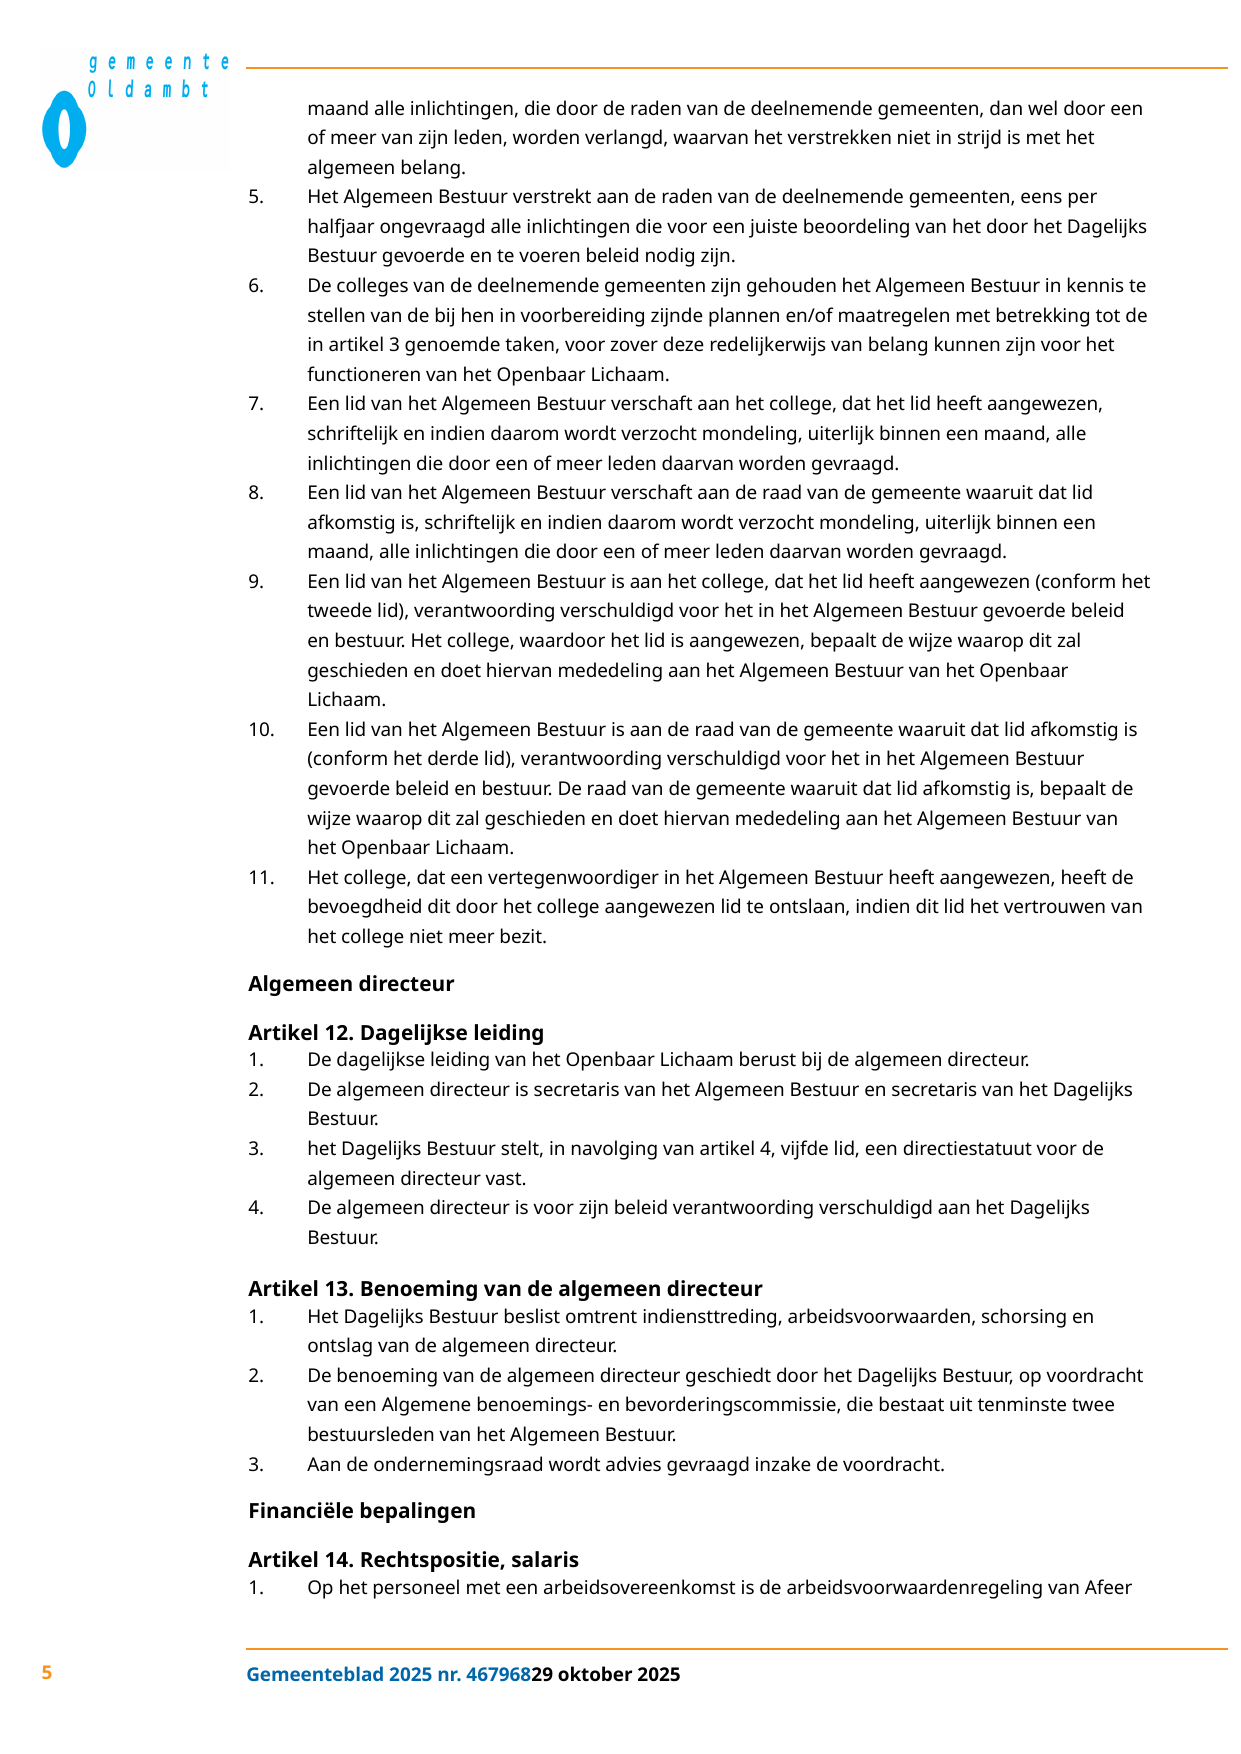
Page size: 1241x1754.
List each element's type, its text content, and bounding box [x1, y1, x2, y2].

list Een lid van het Algemeen Bestuur is aan de raad van de gemeente waaruit dat lid afkomstig is (conform het derde lid), verantwoording verschuldigd voor het in het Algemeen Bestuur gevoerde beleid en bestuur. De raad van de gemeente waaruit dat lid afkomstig is, bepaalt de wijze waarop dit zal geschieden en doet hiervan mededeling aan het Algemeen Bestuur van het Openbaar Lichaam. [248, 716, 1152, 860]
list Het college, dat een vertegenwoordiger in het Algemeen Bestuur heeft aangewezen, heeft de bevoegdheid dit door het college aangewezen lid te ontslaan, indien dit lid het vertrouwen van het college niet meer bezit. [248, 864, 1152, 949]
list De dagelijkse leiding van het Openbaar Lichaam berust bij de algemeen directeur. [248, 1046, 1152, 1072]
list Op het personeel met een arbeidsovereenkomst is de arbeidsvoorwaardenregeling van Afeer [248, 1574, 1152, 1600]
list Het Dagelijks Bestuur beslist omtrent indiensttreding, arbeidsvoorwaarden, schorsing en ontslag van de algemeen directeur. [248, 1303, 1152, 1358]
list De algemeen directeur is secretaris van het Algemeen Bestuur en secretaris van het Dagelijks Bestuur. [248, 1076, 1152, 1131]
list Aan de ondernemingsraad wordt advies gevraagd inzake de voordracht. [248, 1451, 1152, 1476]
list Een lid van het Algemeen Bestuur verschaft aan de raad van de gemeente waaruit dat lid afkomstig is, schriftelijk en indien daarom wordt verzocht mondeling, uiterlijk binnen een maand, alle inlichtingen die door een of meer leden daarvan worden gevraagd. [248, 479, 1152, 564]
list maand alle inlichtingen, die door de raden van de deelnemende gemeenten, dan wel door een of meer van zijn leden, worden verlangd, waarvan het verstrekken niet in strijd is met het algemeen belang. [248, 95, 1152, 180]
list het Dagelijks Bestuur stelt, in navolging van artikel 4, vijfde lid, een directiestatuut voor de algemeen directeur vast. [248, 1135, 1152, 1191]
list De algemeen directeur is voor zijn beleid verantwoording verschuldigd aan het Dagelijks Bestuur. [248, 1194, 1152, 1250]
text Artikel 14. Rechtspositie, salaris [248, 1546, 1152, 1574]
list De colleges van de deelnemende gemeenten zijn gehouden het Algemeen Bestuur in kennis te stellen van de bij hen in voorbereiding zijnde plannen en/of maatregelen met betrekking tot de in artikel 3 genoemde taken, voor zover deze redelijkerwijs van belang kunnen zijn voor het functioneren van het Openbaar Lichaam. [248, 272, 1152, 387]
list De benoeming van de algemeen directeur geschiedt door het Dagelijks Bestuur, op voordracht van een Algemene benoemings- en bevorderingscommissie, die bestaat uit tenminste twee bestuursleden van het Algemeen Bestuur. [248, 1362, 1152, 1447]
text Artikel 12. Dagelijkse leiding [248, 1018, 1152, 1046]
list Het Algemeen Bestuur verstrekt aan de raden van de deelnemende gemeenten, eens per halfjaar ongevraagd alle inlichtingen die voor een juiste beoordeling van het door het Dagelijks Bestuur gevoerde en te voeren beleid nodig zijn. [248, 183, 1152, 268]
text Algemeen directeur [248, 969, 1152, 997]
text Artikel 13. Benoeming van de algemeen directeur [248, 1274, 1152, 1303]
picture [41, 47, 231, 172]
list Een lid van het Algemeen Bestuur verschaft aan het college, dat het lid heeft aangewezen, schriftelijk en indien daarom wordt verzocht mondeling, uiterlijk binnen een maand, alle inlichtingen die door een of meer leden daarvan worden gevraagd. [248, 391, 1152, 476]
list Een lid van het Algemeen Bestuur is aan het college, dat het lid heeft aangewezen (conform het tweede lid), verantwoording verschuldigd voor het in het Algemeen Bestuur gevoerde beleid en bestuur. Het college, waardoor het lid is aangewezen, bepaalt de wijze waarop dit zal geschieden en doet hiervan mededeling aan het Algemeen Bestuur van het Openbaar Lichaam. [248, 568, 1152, 712]
text Financiële bepalingen [248, 1496, 1152, 1525]
